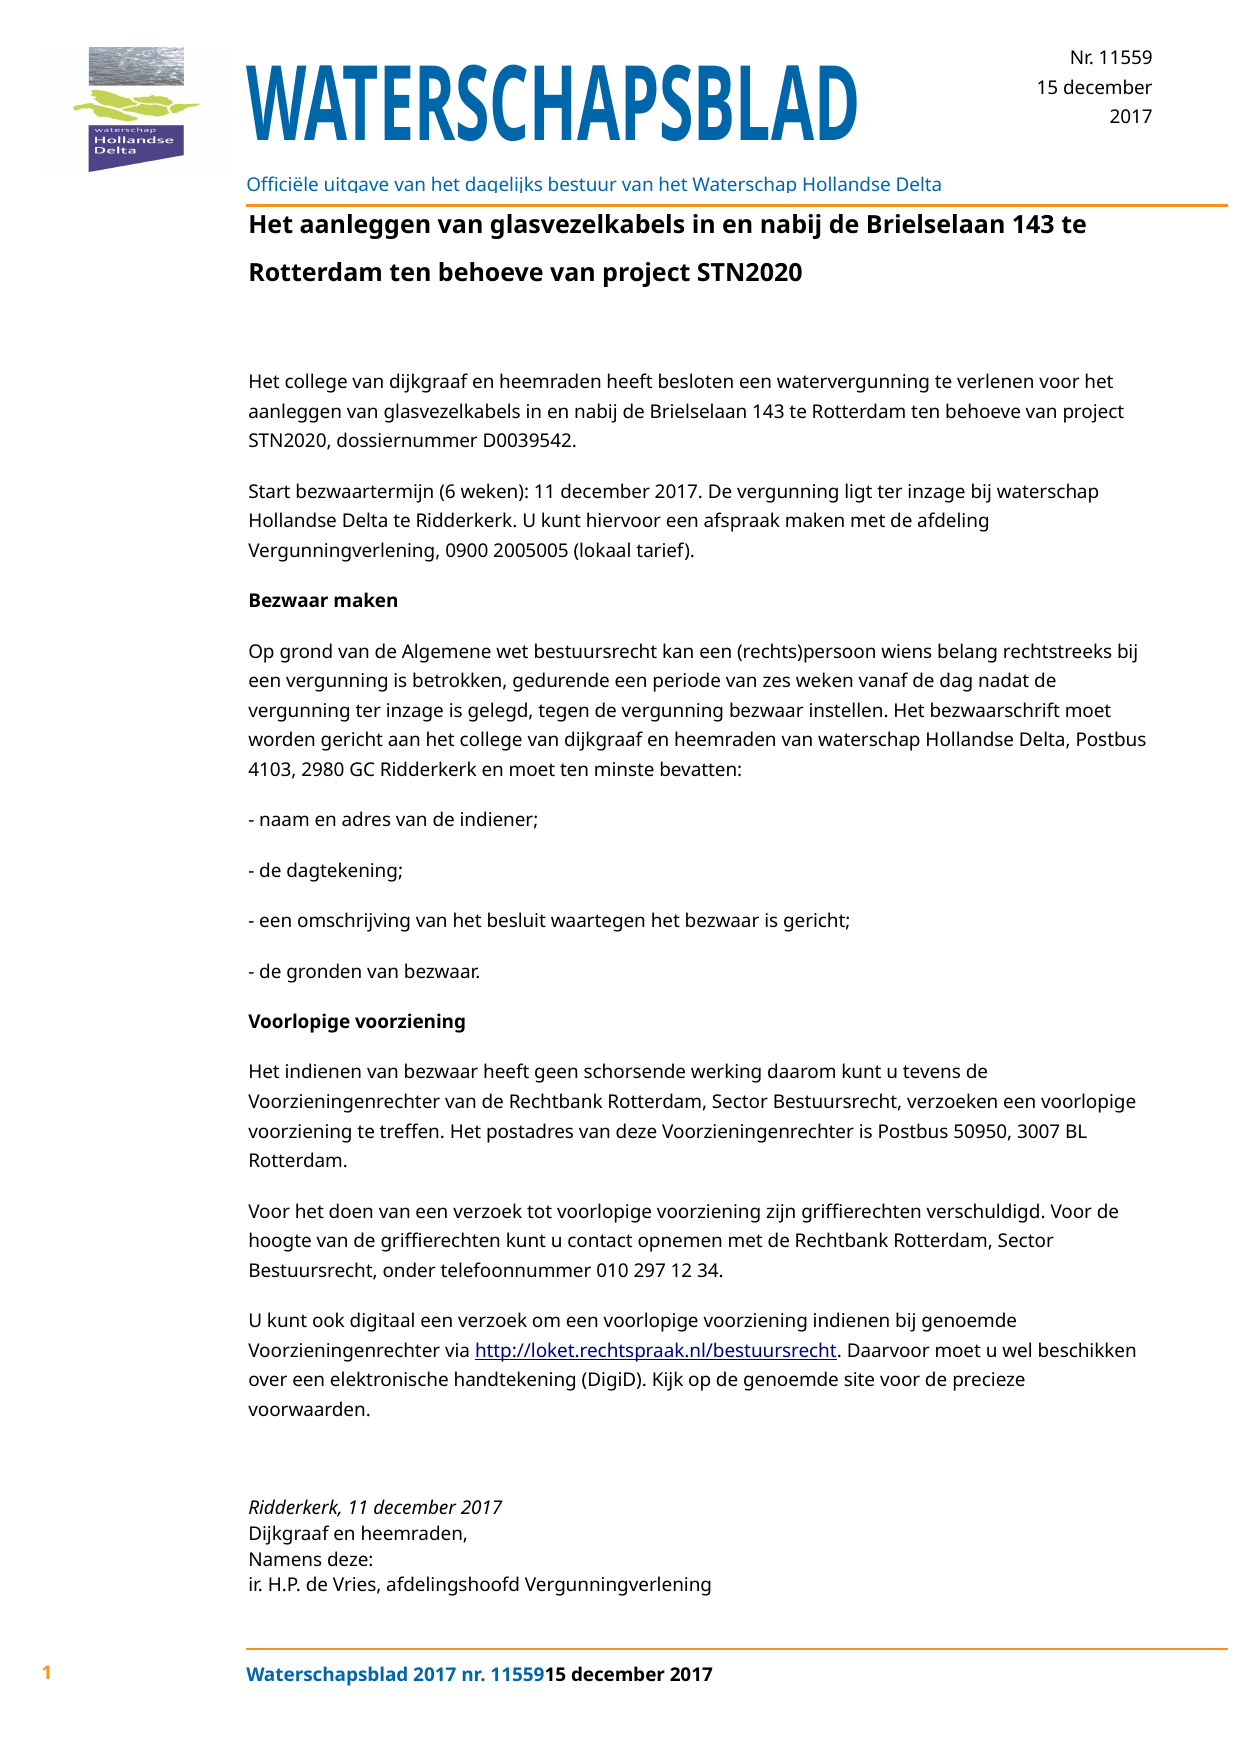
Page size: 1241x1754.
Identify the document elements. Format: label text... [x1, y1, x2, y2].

text Ridderkerk, 11 december 2017 [248, 1494, 1152, 1520]
text Het college van dijkgraaf en heemraden heeft besloten een watervergunning te verlenen voor het aanleggen van glasvezelkabels in en nabij de Brielselaan 143 te Rotterdam ten behoeve van project STN2020, dossiernummer D0039542. [248, 368, 1152, 453]
text Bezwaar maken [248, 587, 1152, 613]
text ir. H.P. de Vries, afdelingshoofd Vergunningverlening [248, 1572, 1152, 1597]
text - de gronden van bezwaar. [248, 958, 1152, 984]
picture [41, 47, 231, 172]
text - de dagtekening; [248, 857, 1152, 883]
text Dijkgraaf en heemraden, [248, 1520, 1152, 1546]
text Het aanleggen van glasvezelkabels in en nabij de Brielselaan 143 te Rotterdam ten behoeve van project STN2020 [248, 207, 1152, 288]
text Namens deze: [248, 1546, 1152, 1572]
text - een omschrijving van het besluit waartegen het bezwaar is gericht; [248, 907, 1152, 933]
text Voorlopige voorziening [248, 1008, 1152, 1034]
text U kunt ook digitaal een verzoek om een voorlopige voorziening indienen bij genoemde Voorzieningenrechter via http://loket.rechtspraak.nl/bestuursrecht. Daarvoor moet u wel beschikken over een elektronische handtekening (DigiD). Kijk op de genoemde site voor de precieze voorwaarden. [248, 1307, 1152, 1422]
text Start bezwaartermijn (6 weken): 11 december 2017. De vergunning ligt ter inzage bij waterschap Hollandse Delta te Ridderkerk. U kunt hiervoor een afspraak maken met de afdeling Vergunningverlening, 0900 2005005 (lokaal tarief). [248, 478, 1152, 563]
text Het indienen van bezwaar heeft geen schorsende werking daarom kunt u tevens de Voorzieningenrechter van de Rechtbank Rotterdam, Sector Bestuursrecht, verzoeken een voorlopige voorziening te treffen. Het postadres van deze Voorzieningenrechter is Postbus 50950, 3007 BL Rotterdam. [248, 1059, 1152, 1173]
text Voor het doen van een verzoek tot voorlopige voorziening zijn griffierechten verschuldigd. Voor de hoogte van de griffierechten kunt u contact opnemen met de Rechtbank Rotterdam, Sector Bestuursrecht, onder telefoonnummer 010 297 12 34. [248, 1198, 1152, 1283]
text Op grond van de Algemene wet bestuursrecht kan een (rechts)persoon wiens belang rechtstreeks bij een vergunning is betrokken, gedurende een periode van zes weken vanaf de dag nadat de vergunning ter inzage is gelegd, tegen de vergunning bezwaar instellen. Het bezwaarschrift moet worden gericht aan het college van dijkgraaf en heemraden van waterschap Hollandse Delta, Postbus 4103, 2980 GC Ridderkerk en moet ten minste bevatten: [248, 638, 1152, 782]
text - naam en adres van de indiener; [248, 807, 1152, 832]
